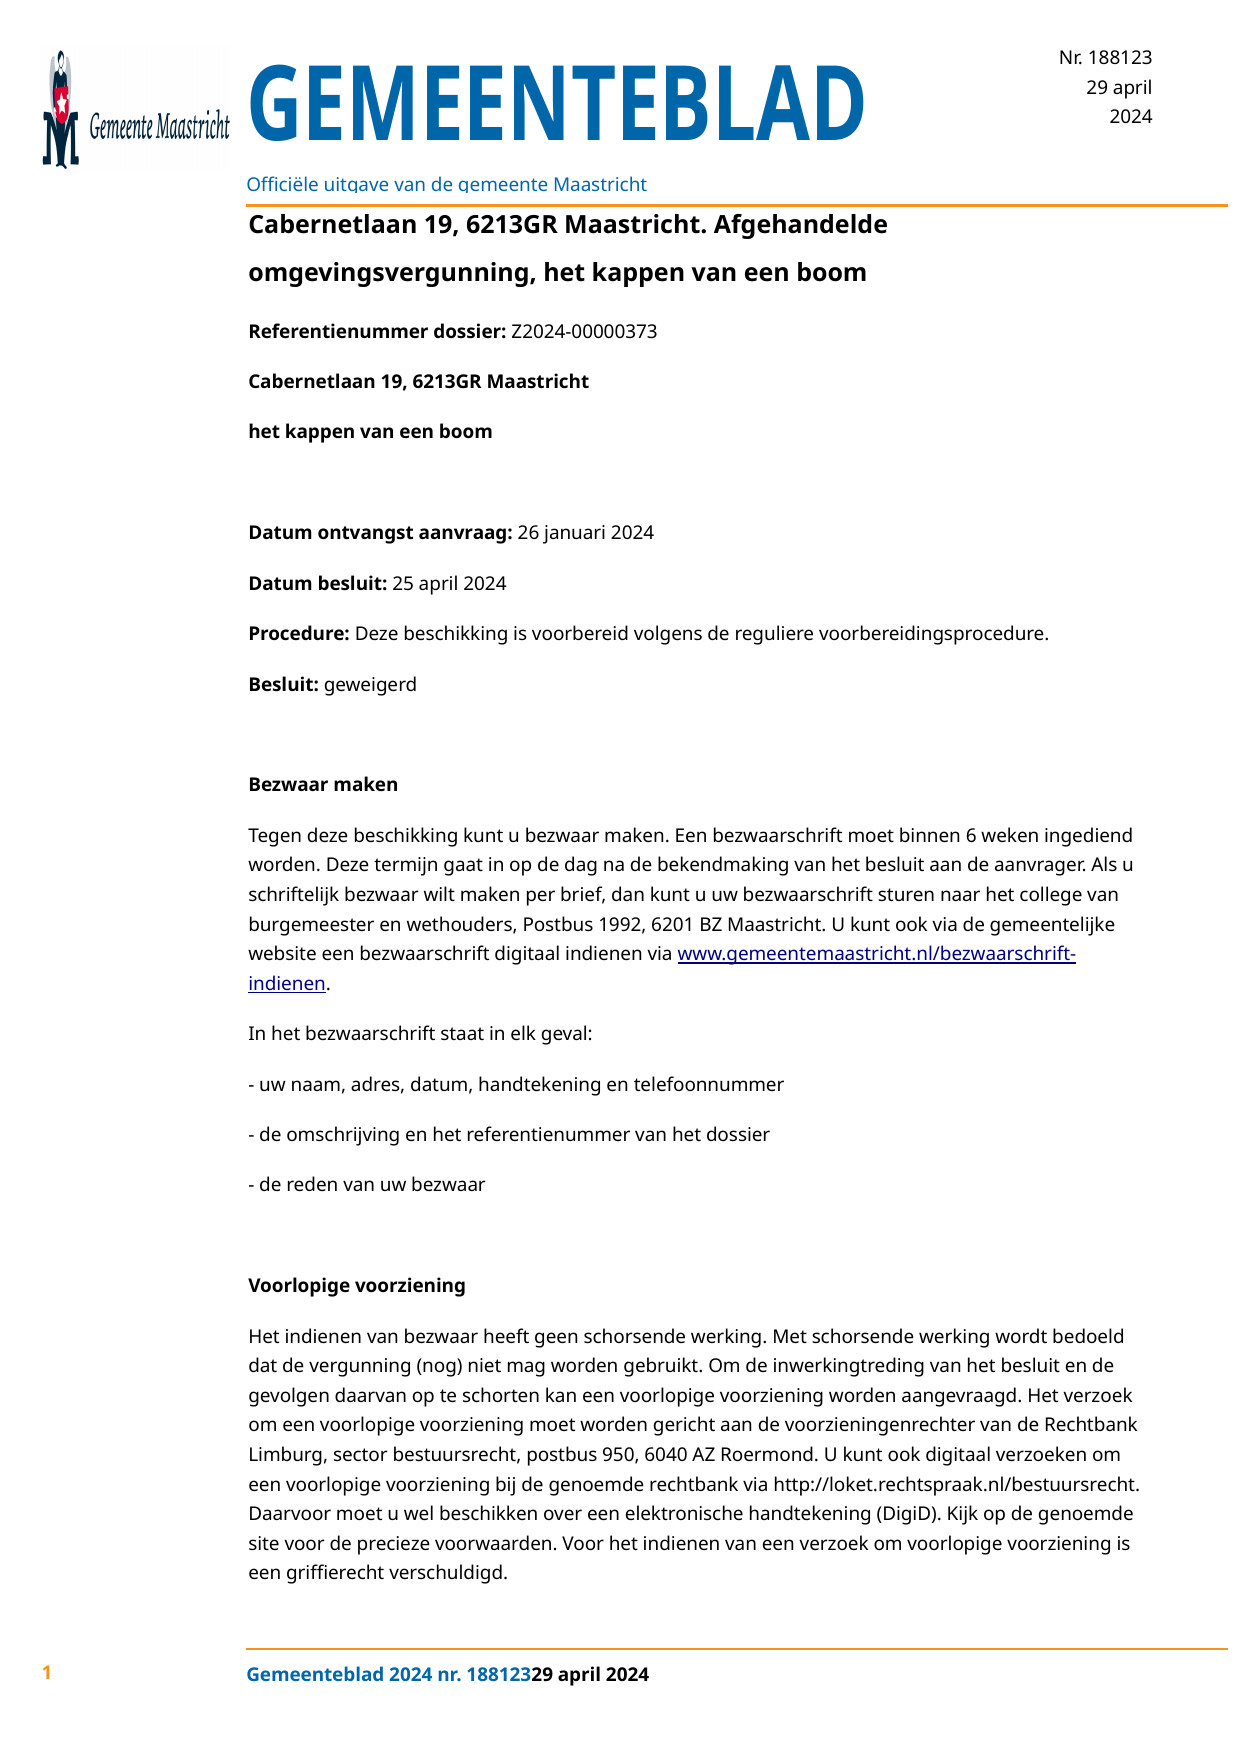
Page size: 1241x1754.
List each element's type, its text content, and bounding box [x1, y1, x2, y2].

text Procedure: Deze beschikking is voorbereid volgens de reguliere voorbereidingsprocedure. [248, 620, 1152, 646]
text Het indienen van bezwaar heeft geen schorsende werking. Met schorsende werking wordt bedoeld dat de vergunning (nog) niet mag worden gebruikt. Om de inwerkingtreding van het besluit en de gevolgen daarvan op te schorten kan een voorlopige voorziening worden aangevraagd. Het verzoek om een voorlopige voorziening moet worden gericht aan de voorzieningenrechter van de Rechtbank Limburg, sector bestuursrecht, postbus 950, 6040 AZ Roermond. U kunt ook digitaal verzoeken om een voorlopige voorziening bij de genoemde rechtbank via http://loket.rechtspraak.nl/bestuursrecht. Daarvoor moet u wel beschikken over een elektronische handtekening (DigiD). Kijk op de genoemde site voor de precieze voorwaarden. Voor het indienen van een verzoek om voorlopige voorziening is een griffierecht verschuldigd. [248, 1323, 1152, 1585]
text Besluit: geweigerd [248, 671, 1152, 697]
text Datum ontvangst aanvraag: 26 januari 2024 [248, 519, 1152, 545]
text het kappen van een boom [248, 419, 1152, 444]
text - de reden van uw bezwaar [248, 1172, 1152, 1197]
text Voorlopige voorziening [248, 1272, 1152, 1298]
text Referentienummer dossier: Z2024-00000373 [248, 318, 1152, 344]
text Cabernetlaan 19, 6213GR Maastricht. Afgehandelde omgevingsvergunning, het kappen van een boom [248, 207, 1152, 288]
picture [41, 47, 231, 172]
text - de omschrijving en het referentienummer van het dossier [248, 1121, 1152, 1147]
text Datum besluit: 25 april 2024 [248, 570, 1152, 596]
text Bezwaar maken [248, 772, 1152, 797]
text - uw naam, adres, datum, handtekening en telefoonnummer [248, 1071, 1152, 1097]
text Cabernetlaan 19, 6213GR Maastricht [248, 368, 1152, 394]
text Tegen deze beschikking kunt u bezwaar maken. Een bezwaarschrift moet binnen 6 weken ingediend worden. Deze termijn gaat in op de dag na de bekendmaking van het besluit aan de aanvrager. Als u schriftelijk bezwaar wilt maken per brief, dan kunt u uw bezwaarschrift sturen naar het college van burgemeester en wethouders, Postbus 1992, 6201 BZ Maastricht. U kunt ook via de gemeentelijke website een bezwaarschrift digitaal indienen via www.gemeentemaastricht.nl/bezwaarschrift-indienen. [248, 822, 1152, 996]
text In het bezwaarschrift staat in elk geval: [248, 1020, 1152, 1046]
